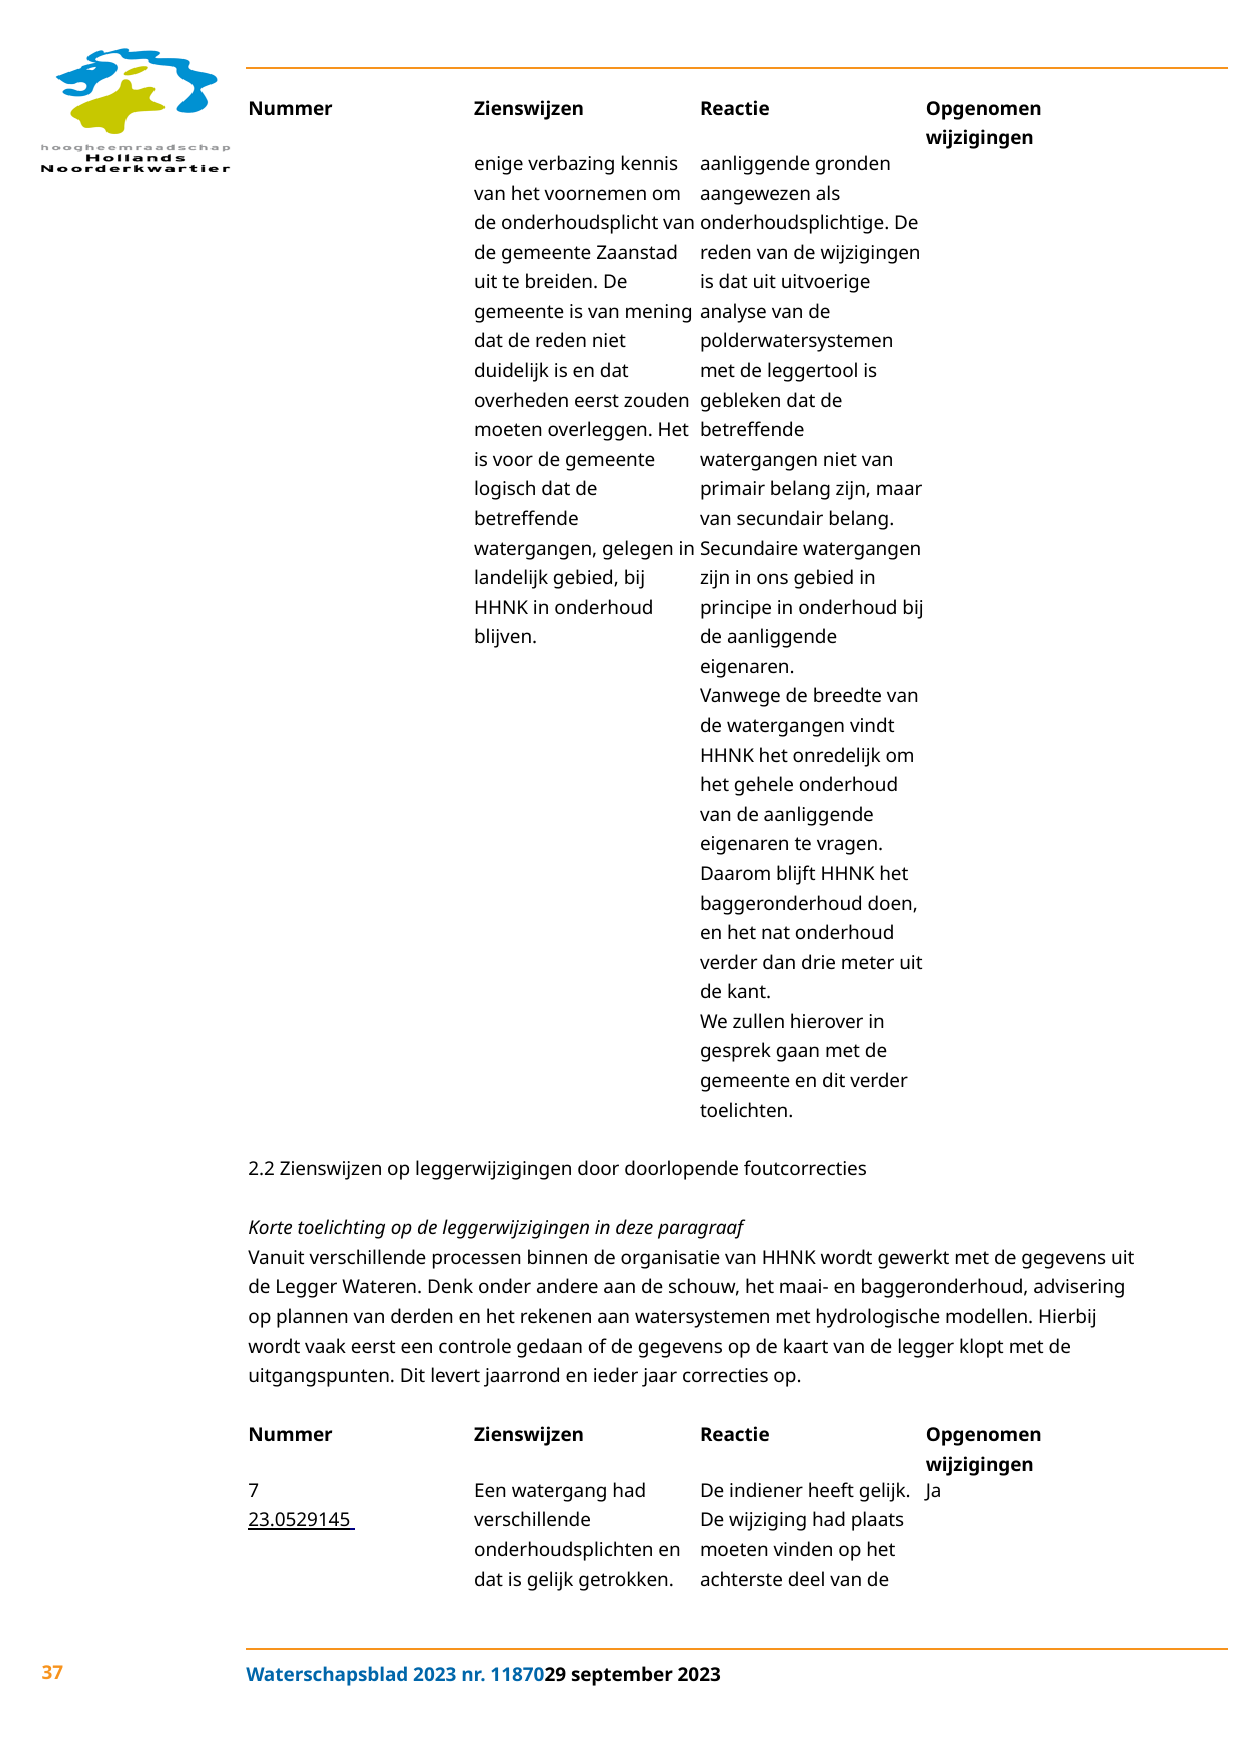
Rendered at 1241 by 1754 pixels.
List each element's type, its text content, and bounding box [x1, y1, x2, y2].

table_header Reactie [700, 95, 926, 150]
table_header Opgenomen wijzigingen [926, 1422, 1152, 1477]
table_header Zienswijzen [474, 95, 700, 150]
table_cell [926, 150, 1152, 1122]
table_cell Een watergang had verschillende onderhoudsplichten en dat is gelijk getrokken. [474, 1477, 700, 1591]
table_header Zienswijzen [474, 1422, 700, 1477]
text 2.2 Zienswijzen op leggerwijzigingen door doorlopende foutcorrecties [248, 1155, 1152, 1181]
text Vanuit verschillende processen binnen de organisatie van HHNK wordt gewerkt met de gegevens uit de Legger Wateren. Denk onder andere aan de schouw, het maai- en baggeronderhoud, advisering op plannen van derden en het rekenen aan watersystemen met hydrologische modellen. Hierbij wordt vaak eerst een controle gedaan of de gegevens op de kaart van de legger klopt met de uitgangspunten. Dit levert jaarrond en ieder jaar correcties op. [248, 1244, 1152, 1388]
table_cell Ja [926, 1477, 1152, 1591]
table_cell [248, 150, 474, 1122]
table_header Opgenomen wijzigingen [926, 95, 1152, 150]
table_cell aanliggende gronden aangewezen als onderhoudsplichtige. De reden van de wijzigingen is dat uit uitvoerige analyse van de polderwatersystemen met de leggertool is gebleken dat de betreffende watergangen niet van primair belang zijn, maar van secundair belang. Secundaire watergangen zijn in ons gebied in principe in onderhoud bij de aanliggende eigenaren. Vanwege de breedte van de watergangen vindt HHNK het onredelijk om het gehele onderhoud van de aanliggende eigenaren te vragen. Daarom blijft HHNK het baggeronderhoud doen, en het nat onderhoud verder dan drie meter uit de kant. We zullen hierover in gesprek gaan met de gemeente en dit verder toelichten. [700, 150, 926, 1122]
table_header Reactie [700, 1422, 926, 1477]
table_cell enige verbazing kennis van het voornemen om de onderhoudsplicht van de gemeente Zaanstad uit te breiden. De gemeente is van mening dat de reden niet duidelijk is en dat overheden eerst zouden moeten overleggen. Het is voor de gemeente logisch dat de betreffende watergangen, gelegen in landelijk gebied, bij HHNK in onderhoud blijven. [474, 150, 700, 1122]
table_header Nummer [248, 95, 474, 150]
table_header Nummer [248, 1422, 474, 1477]
text Korte toelichting op de leggerwijzigingen in deze paragraaf [248, 1214, 1152, 1240]
table_cell 7 23.0529145 [248, 1477, 474, 1591]
table_cell De indiener heeft gelijk. De wijziging had plaats moeten vinden op het achterste deel van de [700, 1477, 926, 1591]
picture [41, 47, 231, 172]
